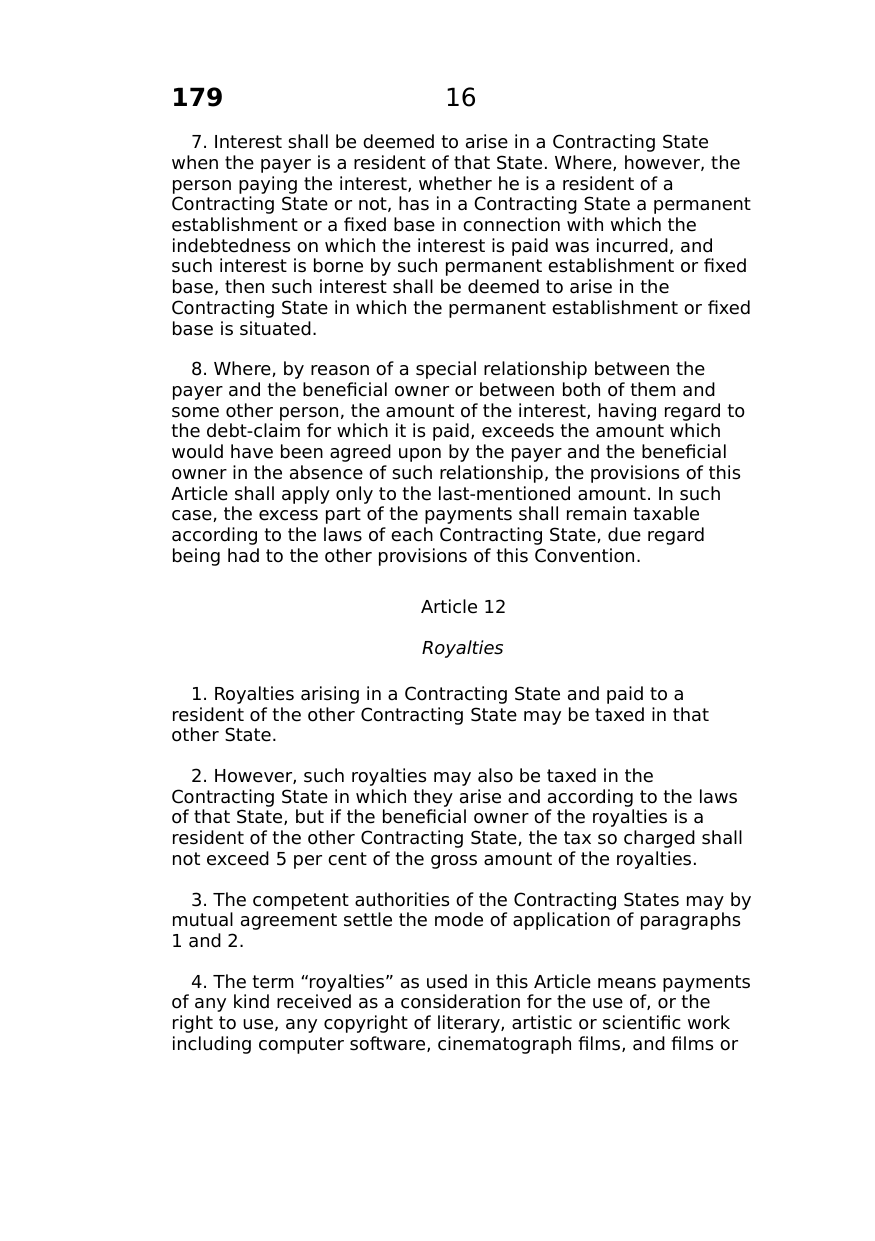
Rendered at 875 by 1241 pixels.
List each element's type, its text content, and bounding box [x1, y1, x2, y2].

text 3. The competent authorities of the Contracting States may by mutual agreement settle the mode of application of paragraphs 1 and 2. [171, 889, 756, 952]
text 4. The term “royalties” as used in this Article means payments of any kind received as a consideration for the use of, or the right to use, any copyright of literary, artistic or scientific work including computer software, cinematograph films, and films or [171, 972, 756, 1054]
subtitle Article 12 Royalties [171, 596, 756, 659]
text 7. Interest shall be deemed to arise in a Contracting State when the payer is a resident of that State. Where, however, the person paying the interest, whether he is a resident of a Contracting State or not, has in a Contracting State a permanent establishment or a fixed base in connection with which the indebtedness on which the interest is paid was incurred, and such interest is borne by such permanent establishment or fixed base, then such interest shall be deemed to arise in the Contracting State in which the permanent establishment or fixed base is situated. [171, 132, 756, 339]
text 1. Royalties arising in a Contracting State and paid to a resident of the other Contracting State may be taxed in that other State. [171, 684, 756, 746]
text 8. Where, by reason of a special relationship between the payer and the beneficial owner or between both of them and some other person, the amount of the interest, having regard to the debt-claim for which it is paid, exceeds the amount which would have been agreed upon by the payer and the beneficial owner in the absence of such relationship, the provisions of this Article shall apply only to the last-mentioned amount. In such case, the excess part of the payments shall remain taxable according to the laws of each Contracting State, due regard being had to the other provisions of this Convention. [171, 359, 756, 566]
text 2. However, such royalties may also be taxed in the Contracting State in which they arise and according to the laws of that State, but if the beneficial owner of the royalties is a resident of the other Contracting State, the tax so charged shall not exceed 5 per cent of the gross amount of the royalties. [171, 766, 756, 869]
